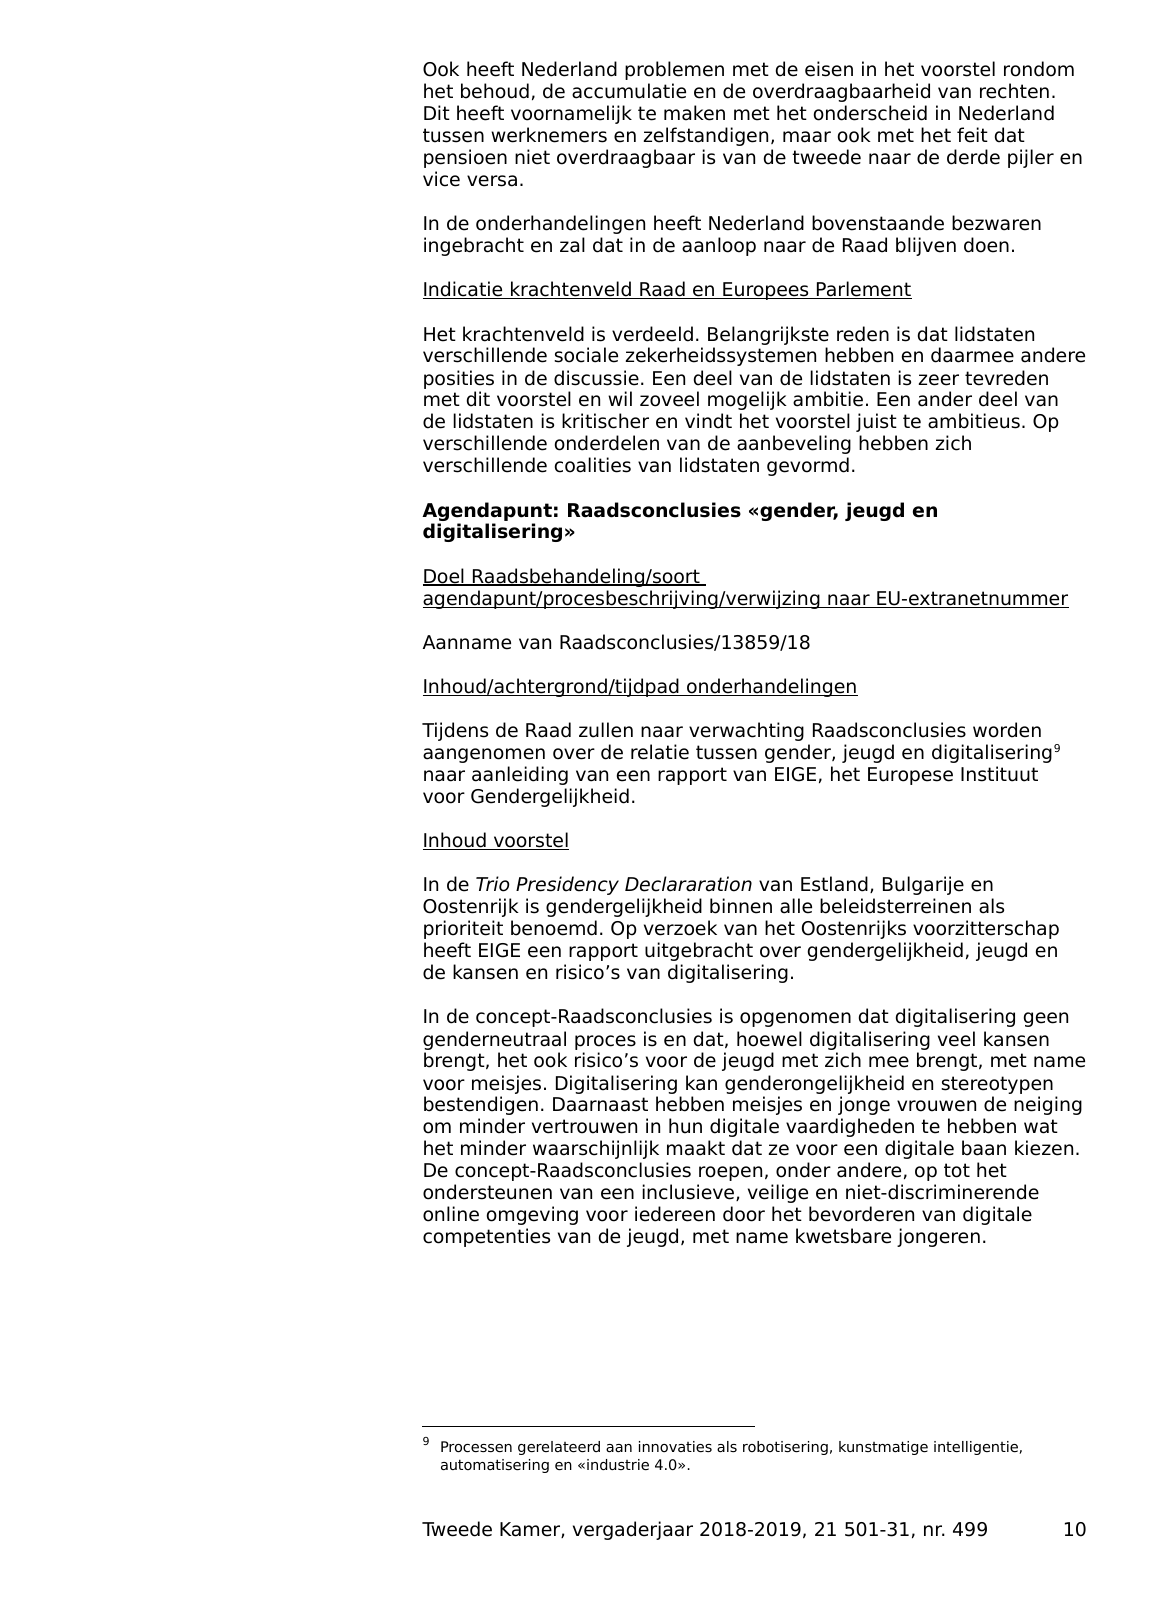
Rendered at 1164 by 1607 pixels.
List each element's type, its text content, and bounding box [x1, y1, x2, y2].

subtitle Inhoud voorstel [422, 830, 1087, 852]
subtitle Inhoud/achtergrond/tijdpad onderhandelingen [422, 676, 1087, 698]
text Processen gerelateerd aan innovaties als robotisering, kunstmatige intelligentie, automatisering en «industrie 4.0». [422, 1435, 1087, 1474]
text Tijdens de Raad zullen naar verwachting Raadsconclusies worden aangenomen over de relatie tussen gender, jeugd en digitalisering naar aanleiding van een rapport van EIGE, het Europese Instituut voor Gendergelijkheid. [422, 720, 1087, 808]
text In de onderhandelingen heeft Nederland bovenstaande bezwaren ingebracht en zal dat in de aanloop naar de Raad blijven doen. [422, 213, 1087, 257]
text In de concept-Raadsconclusies is opgenomen dat digitalisering geen genderneutraal proces is en dat, hoewel digitalisering veel kansen brengt, het ook risico’s voor de jeugd met zich mee brengt, met name voor meisjes. Digitalisering kan genderongelijkheid en stereotypen bestendigen. Daarnaast hebben meisjes en jonge vrouwen de neiging om minder vertrouwen in hun digitale vaardigheden te hebben wat het minder waarschijnlijk maakt dat ze voor een digitale baan kiezen. De concept-Raadsconclusies roepen, onder andere, op tot het ondersteunen van een inclusieve, veilige en niet-discriminerende online omgeving voor iedereen door het bevorderen van digitale competenties van de jeugd, met name kwetsbare jongeren. [422, 1006, 1087, 1248]
subtitle Agendapunt: Raadsconclusies «gender, jeugd en digitalisering» [422, 499, 1087, 543]
text In de Trio Presidency Declararation van Estland, Bulgarije en Oostenrijk is gendergelijkheid binnen alle beleidsterreinen als prioriteit benoemd. Op verzoek van het Oostenrijks voorzitterschap heeft EIGE een rapport uitgebracht over gendergelijkheid, jeugd en de kansen en risico’s van digitalisering. [422, 874, 1087, 984]
subtitle Indicatie krachtenveld Raad en Europees Parlement [422, 279, 1087, 301]
text Het krachtenveld is verdeeld. Belangrijkste reden is dat lidstaten verschillende sociale zekerheidssystemen hebben en daarmee andere posities in de discussie. Een deel van de lidstaten is zeer tevreden met dit voorstel en wil zoveel mogelijk ambitie. Een ander deel van de lidstaten is kritischer en vindt het voorstel juist te ambitieus. Op verschillende onderdelen van de aanbeveling hebben zich verschillende coalities van lidstaten gevormd. [422, 323, 1087, 477]
text Aanname van Raadsconclusies/13859/18 [422, 632, 1087, 654]
subtitle Doel Raadsbehandeling/soort agendapunt/procesbeschrijving/verwijzing naar EU-extranetnummer [422, 566, 1087, 609]
text Ook heeft Nederland problemen met de eisen in het voorstel rondom het behoud, de accumulatie en de overdraagbaarheid van rechten. Dit heeft voornamelijk te maken met het onderscheid in Nederland tussen werknemers en zelfstandigen, maar ook met het feit dat pensioen niet overdraagbaar is van de tweede naar de derde pijler en vice versa. [422, 59, 1087, 191]
